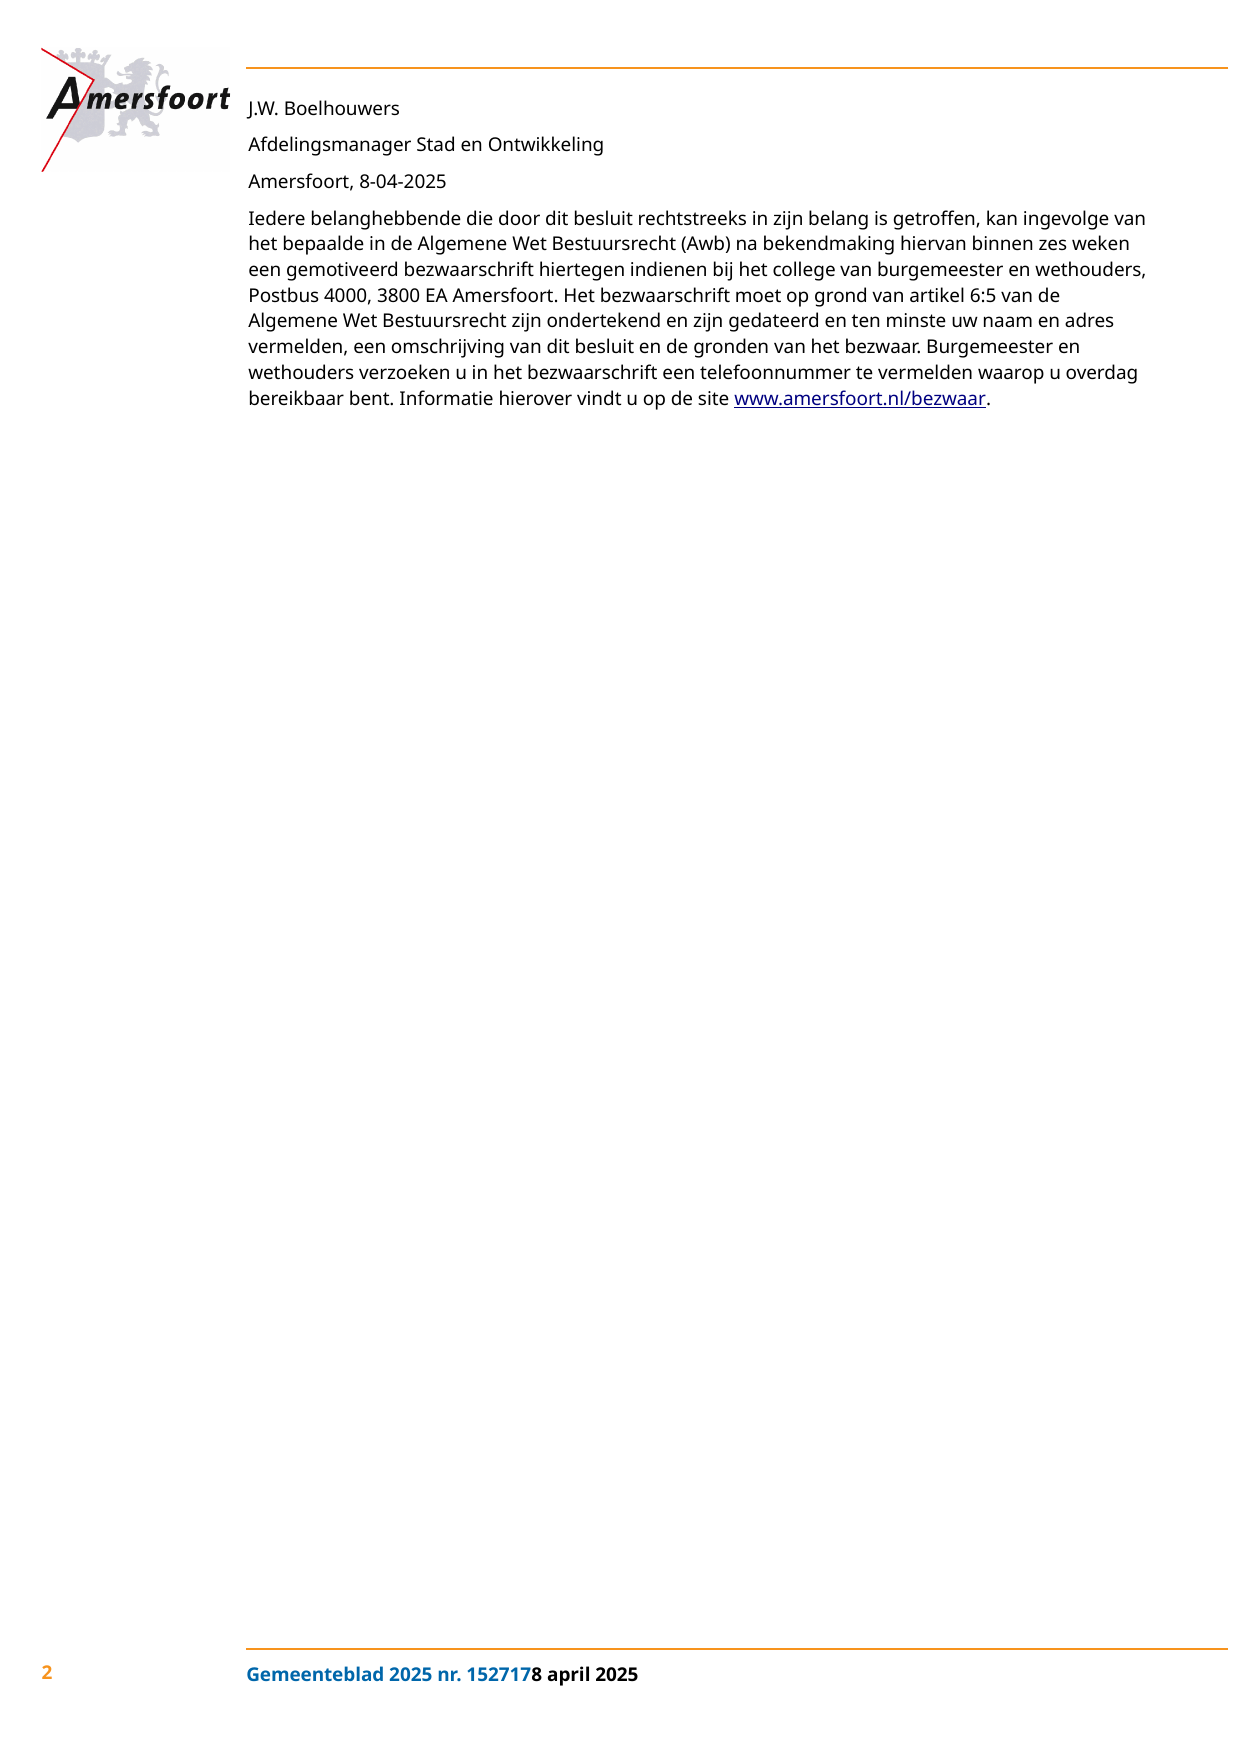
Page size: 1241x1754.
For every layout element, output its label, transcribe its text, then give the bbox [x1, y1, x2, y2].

picture [41, 47, 231, 172]
text Iedere belanghebbende die door dit besluit rechtstreeks in zijn belang is getroffen, kan ingevolge van het bepaalde in de Algemene Wet Bestuursrecht (Awb) na bekendmaking hiervan binnen zes weken een gemotiveerd bezwaarschrift hiertegen indienen bij het college van burgemeester en wethouders, Postbus 4000, 3800 EA Amersfoort. Het bezwaarschrift moet op grond van artikel 6:5 van de Algemene Wet Bestuursrecht zijn ondertekend en zijn gedateerd en ten minste uw naam en adres vermelden, een omschrijving van dit besluit en de gronden van het bezwaar. Burgemeester en wethouders verzoeken u in het bezwaarschrift een telefoonnummer te vermelden waarop u overdag bereikbaar bent. Informatie hierover vindt u op de site www.amersfoort.nl/bezwaar. [248, 205, 1152, 411]
text Amersfoort, 8-04-2025 [248, 168, 1152, 194]
text J.W. Boelhouwers [248, 95, 1152, 121]
text Afdelingsmanager Stad en Ontwikkeling [248, 131, 1152, 157]
